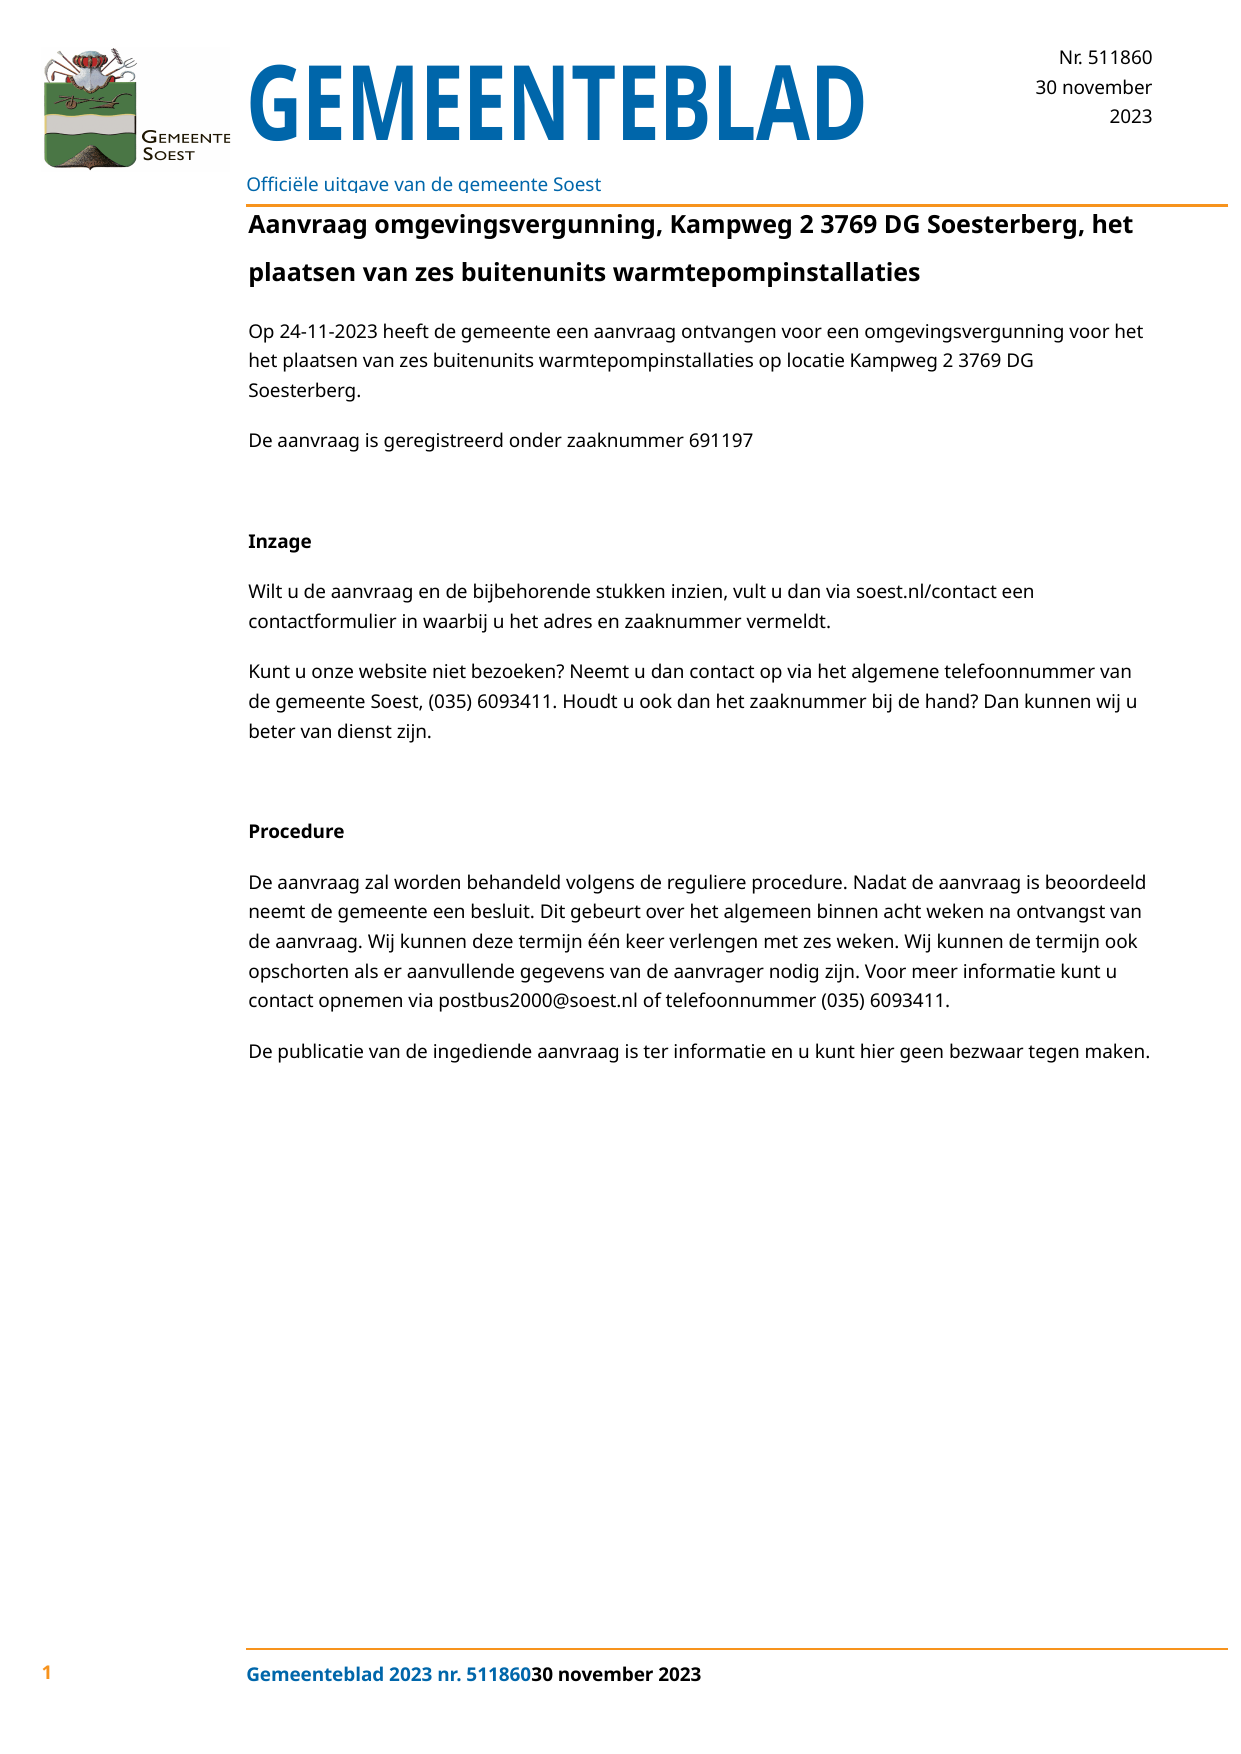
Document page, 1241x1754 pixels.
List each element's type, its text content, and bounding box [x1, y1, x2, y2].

text De publicatie van de ingediende aanvraag is ter informatie en u kunt hier geen bezwaar tegen maken. [248, 1038, 1152, 1064]
text Op 24-11-2023 heeft de gemeente een aanvraag ontvangen voor een omgevingsvergunning voor het het plaatsen van zes buitenunits warmtepompinstallaties op locatie Kampweg 2 3769 DG Soesterberg. [248, 318, 1152, 403]
text Procedure [248, 819, 1152, 844]
text Aanvraag omgevingsvergunning, Kampweg 2 3769 DG Soesterberg, het plaatsen van zes buitenunits warmtepompinstallaties [248, 207, 1152, 288]
text Inzage [248, 528, 1152, 554]
text De aanvraag is geregistreerd onder zaaknummer 691197 [248, 427, 1152, 453]
text De aanvraag zal worden behandeld volgens de reguliere procedure. Nadat de aanvraag is beoordeeld neemt de gemeente een besluit. Dit gebeurt over het algemeen binnen acht weken na ontvangst van de aanvraag. Wij kunnen deze termijn één keer verlengen met zes weken. Wij kunnen de termijn ook opschorten als er aanvullende gegevens van de aanvrager nodig zijn. Voor meer informatie kunt u contact opnemen via postbus2000@soest.nl of telefoonnummer (035) 6093411. [248, 869, 1152, 1013]
text Kunt u onze website niet bezoeken? Neemt u dan contact op via het algemene telefoonnummer van de gemeente Soest, (035) 6093411. Houdt u ook dan het zaaknummer bij de hand? Dan kunnen wij u beter van dienst zijn. [248, 659, 1152, 744]
text Wilt u de aanvraag en de bijbehorende stukken inzien, vult u dan via soest.nl/contact een contactformulier in waarbij u het adres en zaaknummer vermeldt. [248, 579, 1152, 634]
picture [41, 47, 231, 172]
